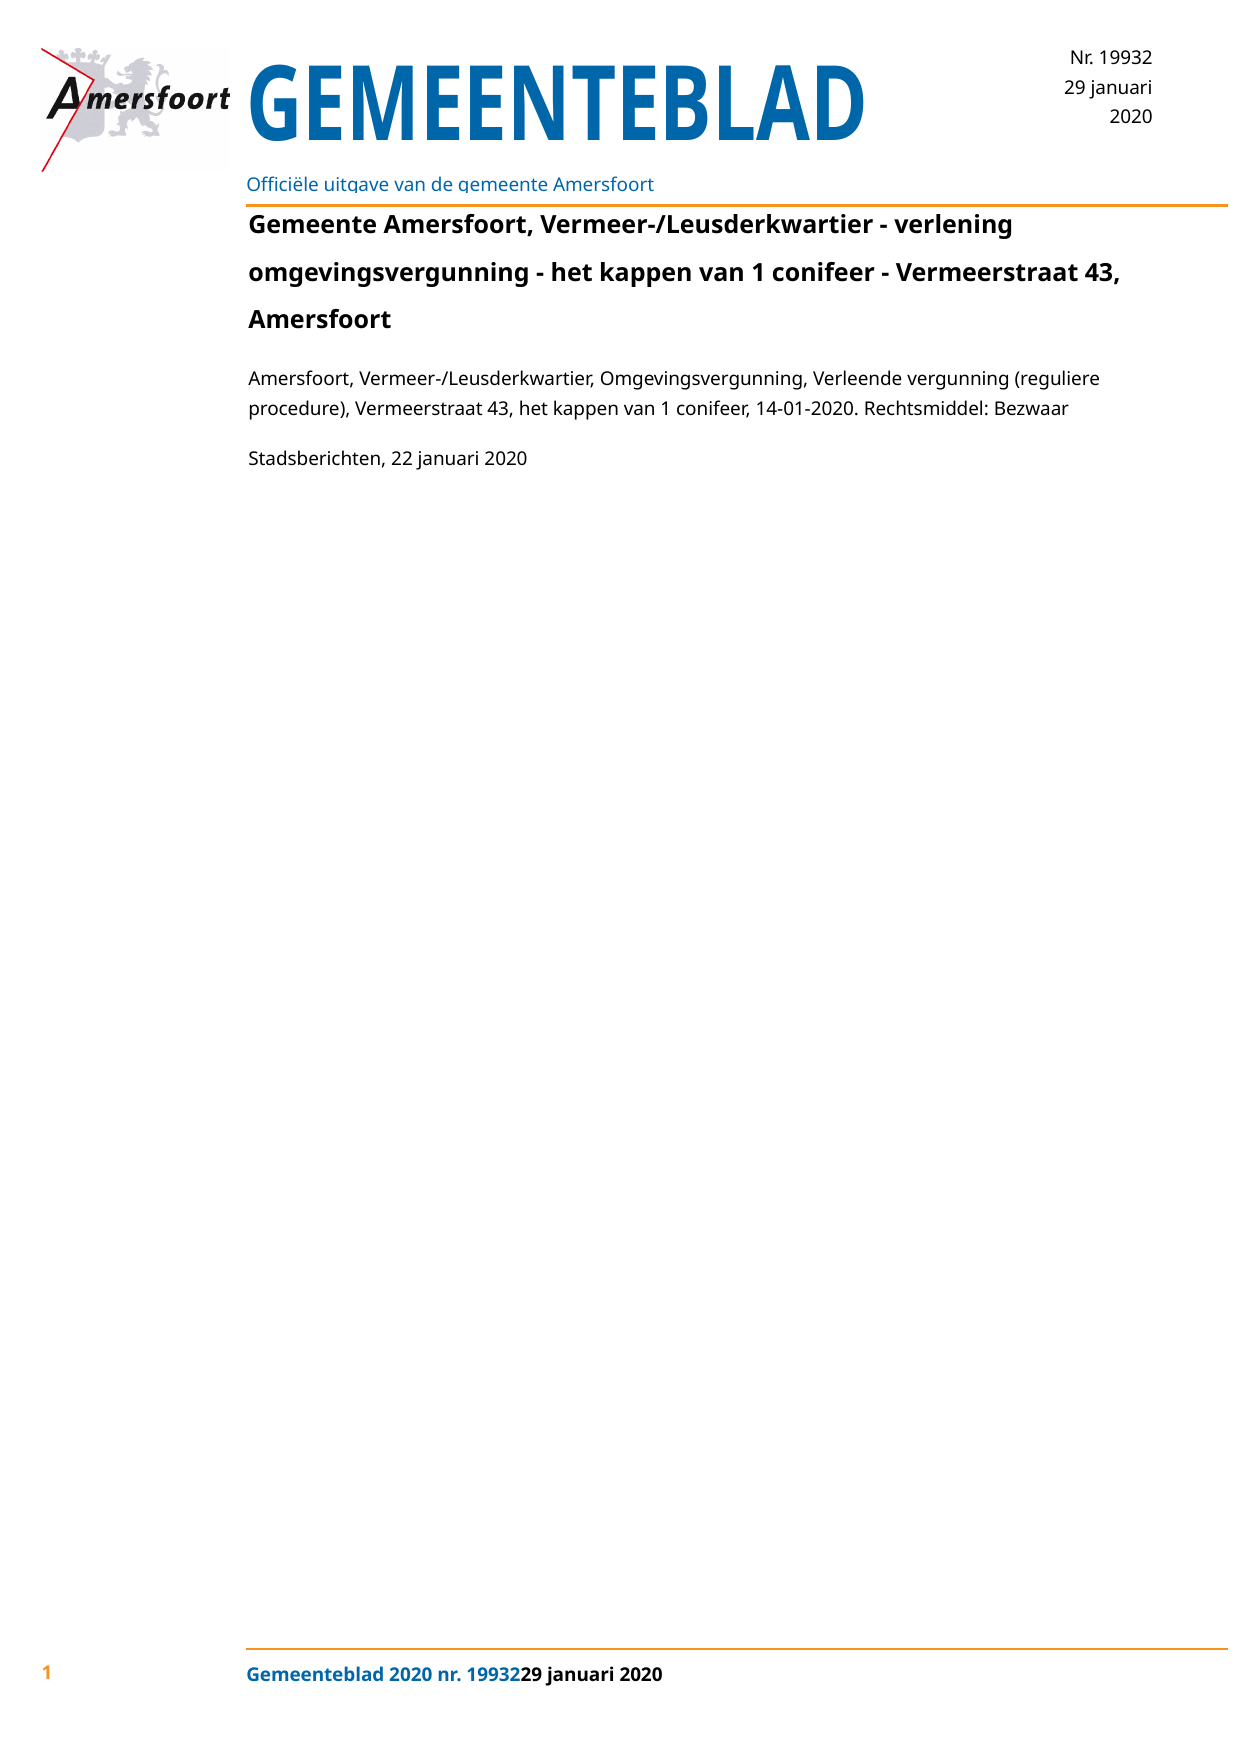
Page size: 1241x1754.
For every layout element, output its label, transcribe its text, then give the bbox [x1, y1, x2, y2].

text Amersfoort, Vermeer-/Leusderkwartier, Omgevingsvergunning, Verleende vergunning (reguliere procedure), Vermeerstraat 43, het kappen van 1 conifeer, 14-01-2020. Rechtsmiddel: Bezwaar [248, 366, 1152, 421]
text Gemeente Amersfoort, Vermeer-/Leusderkwartier - verlening omgevingsvergunning - het kappen van 1 conifeer - Vermeerstraat 43, Amersfoort [248, 207, 1152, 336]
picture [41, 47, 231, 172]
text Stadsberichten, 22 januari 2020 [248, 446, 1152, 471]
